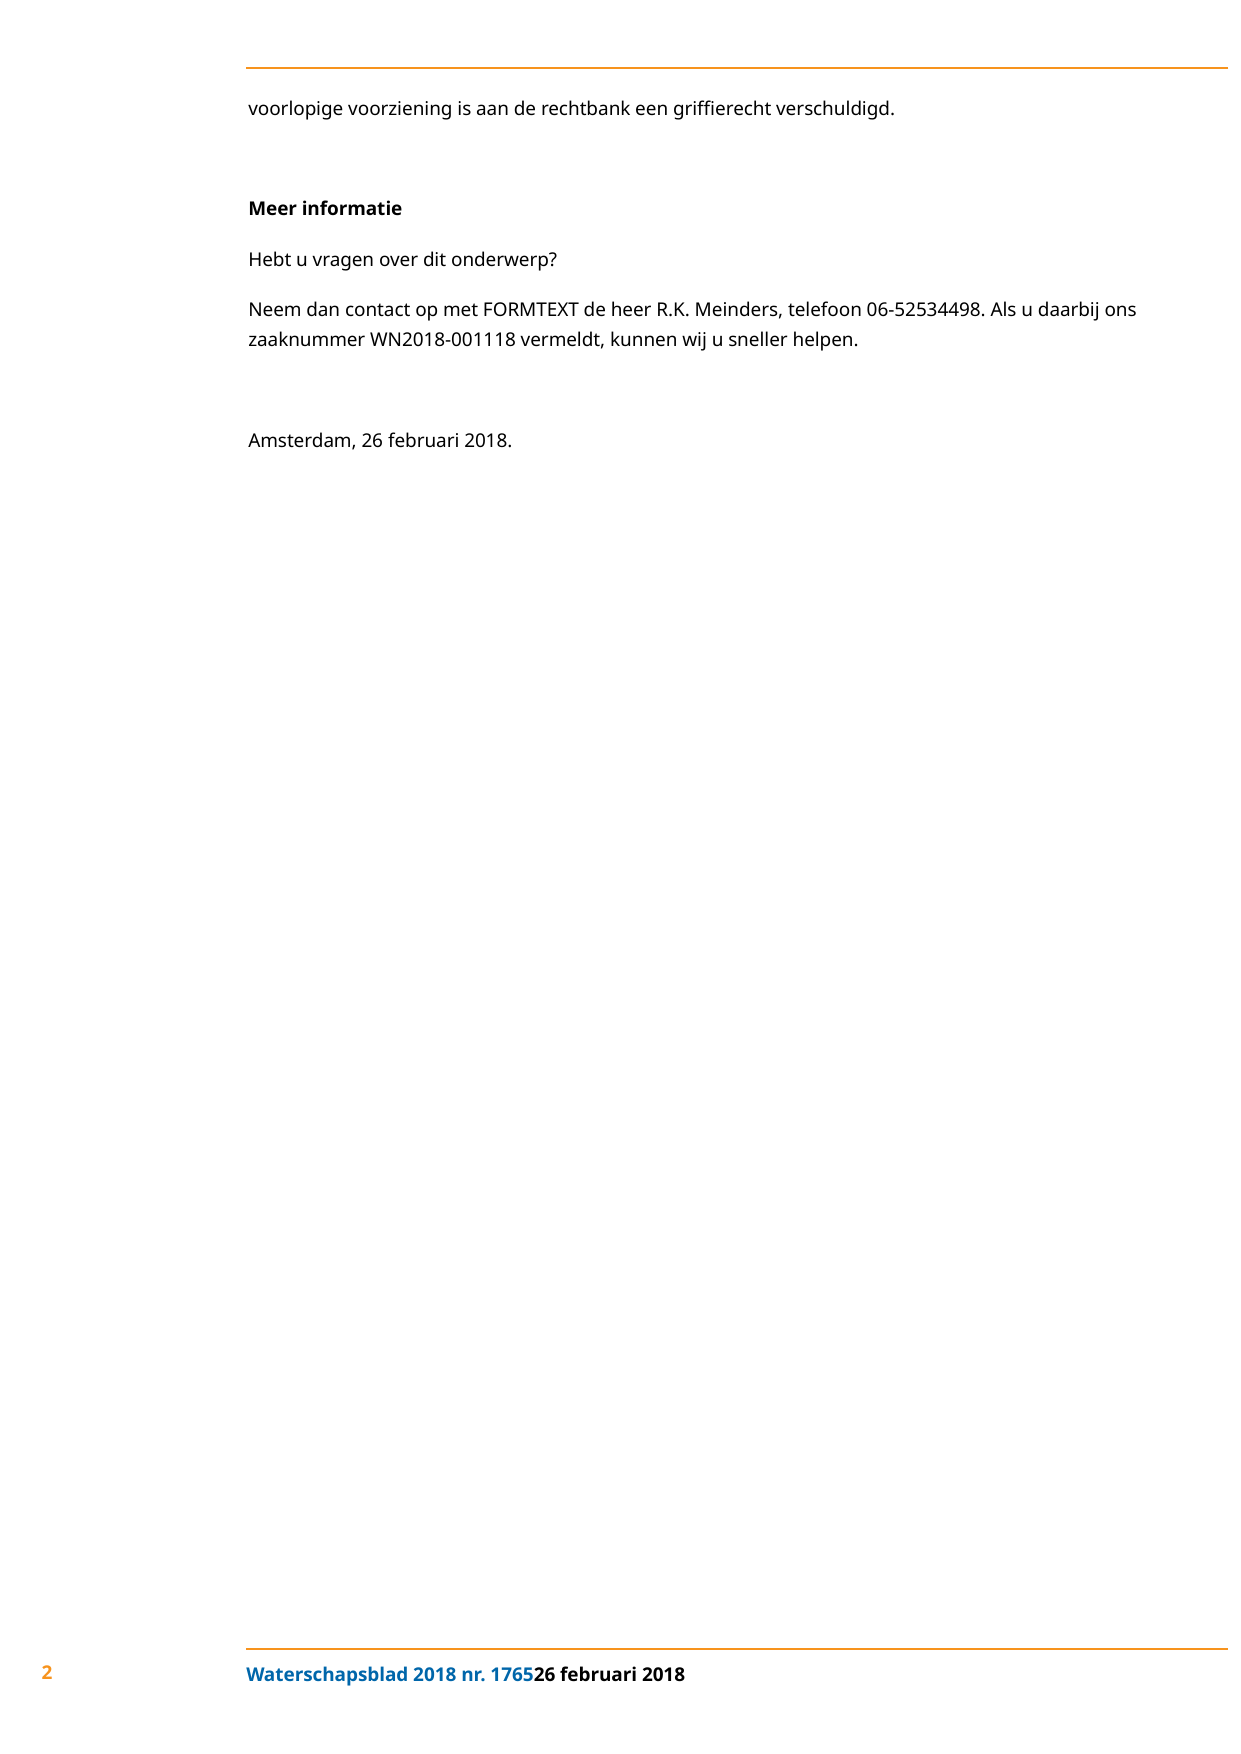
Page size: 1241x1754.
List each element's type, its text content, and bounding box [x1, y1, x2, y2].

picture [41, 47, 231, 172]
text Hebt u vragen over dit onderwerp? [248, 246, 1152, 272]
text Neem dan contact op met FORMTEXT de heer R.K. Meinders, telefoon 06-52534498. Als u daarbij ons zaaknummer WN2018-001118 vermeldt, kunnen wij u sneller helpen. [248, 296, 1152, 352]
text Amsterdam, 26 februari 2018. [248, 427, 1152, 453]
text Meer informatie [248, 196, 1152, 221]
text voorlopige voorziening is aan de rechtbank een griffierecht verschuldigd. [248, 95, 1152, 121]
